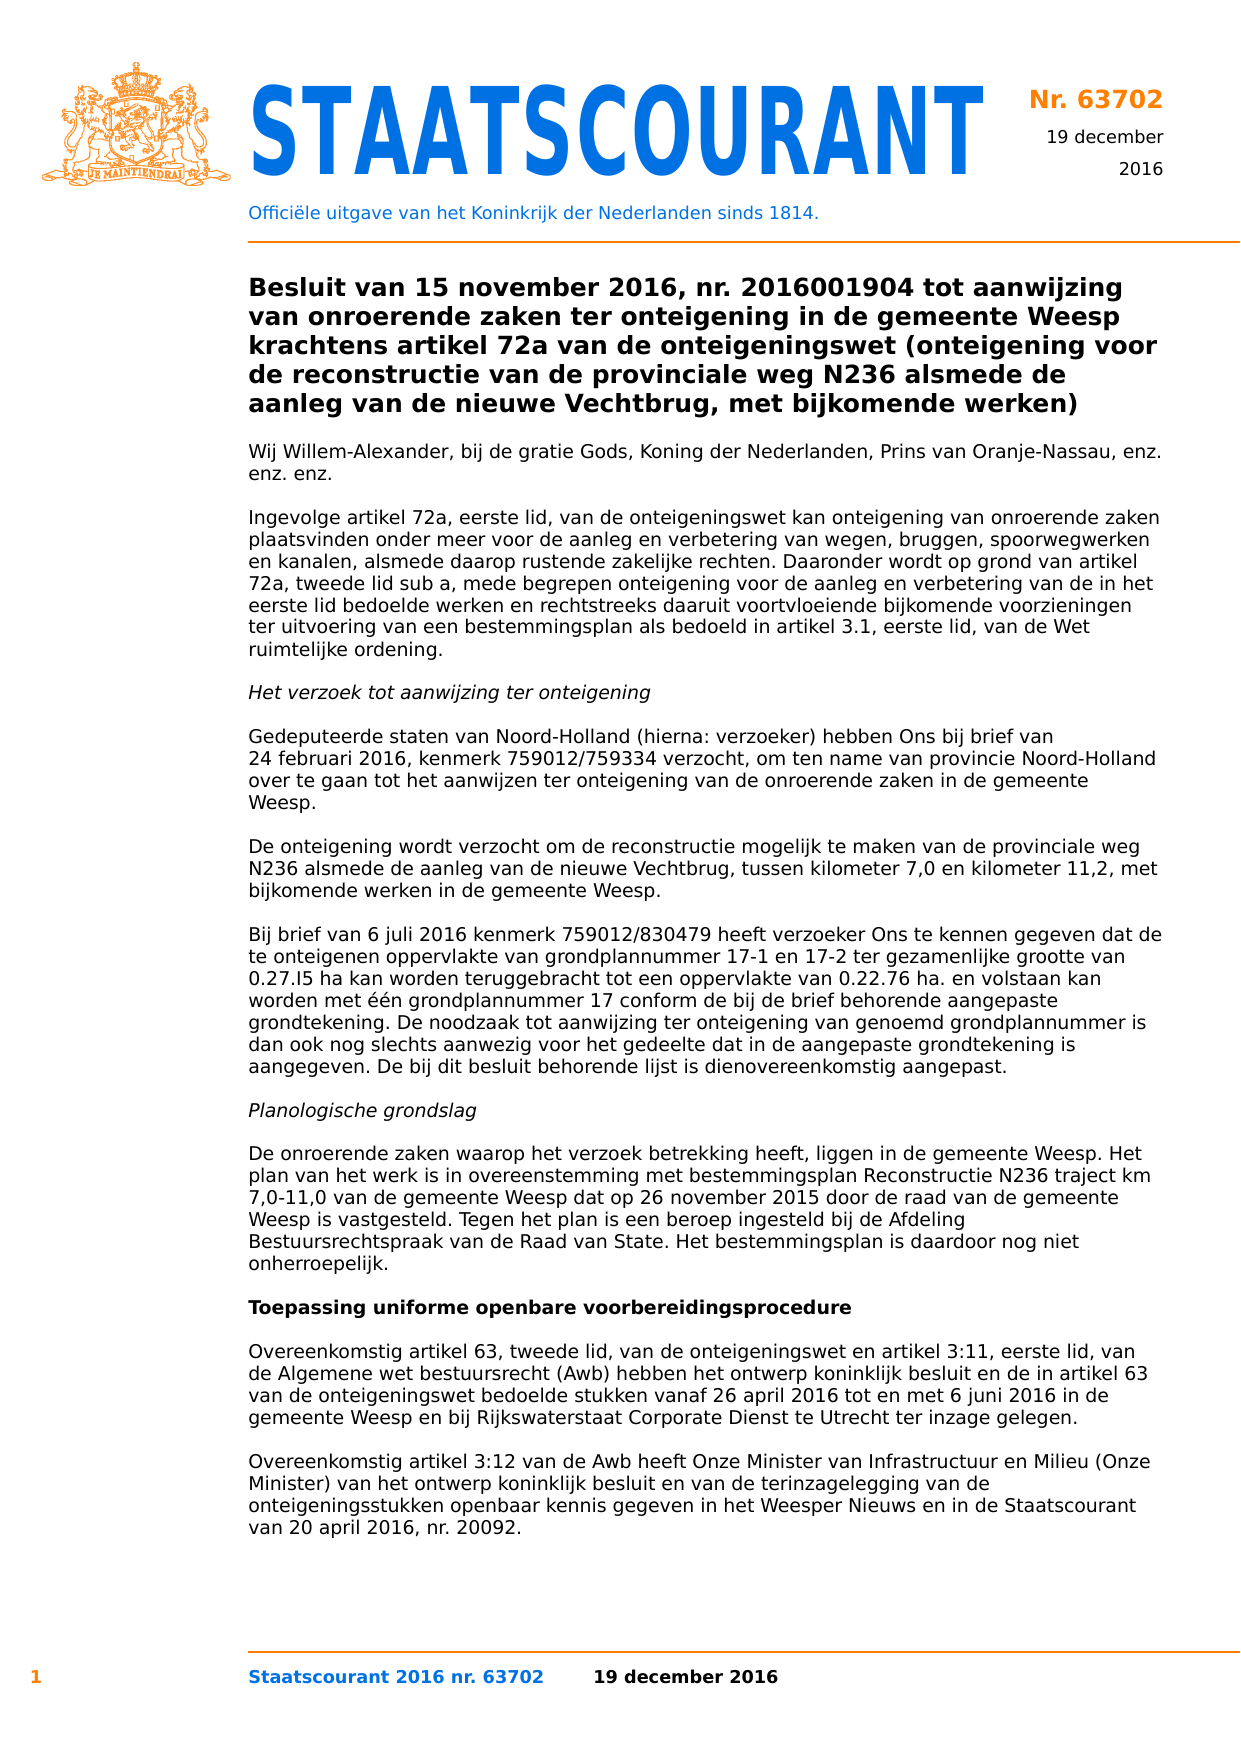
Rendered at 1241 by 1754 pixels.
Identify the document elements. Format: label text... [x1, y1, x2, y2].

text Ingevolge artikel 72a, eerste lid, van de onteigeningswet kan onteigening van onroerende zaken plaatsvinden onder meer voor de aanleg en verbetering van wegen, bruggen, spoorwegwerken en kanalen, alsmede daarop rustende zakelijke rechten. Daaronder wordt op grond van artikel 72a, tweede lid sub a, mede begrepen onteigening voor de aanleg en verbetering van de in het eerste lid bedoelde werken en rechtstreeks daaruit voortvloeiende bijkomende voorzieningen ter uitvoering van een bestemmingsplan als bedoeld in artikel 3.1, eerste lid, van de Wet ruimtelijke ordening. [248, 507, 1163, 660]
text Overeenkomstig artikel 3:12 van de Awb heeft Onze Minister van Infrastructuur en Milieu (Onze Minister) van het ontwerp koninklijk besluit en van de terinzagelegging van de onteigeningsstukken openbaar kennis gegeven in het Weesper Nieuws en in de Staatscourant van 20 april 2016, nr. 20092. [248, 1451, 1163, 1539]
text De onteigening wordt verzocht om de reconstructie mogelijk te maken van de provinciale weg N236 alsmede de aanleg van de nieuwe Vechtbrug, tussen kilometer 7,0 en kilometer 11,2, met bijkomende werken in de gemeente Weesp. [248, 836, 1163, 902]
text De onroerende zaken waarop het verzoek betrekking heeft, liggen in de gemeente Weesp. Het plan van het werk is in overeenstemming met bestemmingsplan Reconstructie N236 traject km 7,0-11,0 van de gemeente Weesp dat op 26 november 2015 door de raad van de gemeente Weesp is vastgesteld. Tegen het plan is een beroep ingesteld bij de Afdeling Bestuursrechtspraak van de Raad van State. Het bestemmingsplan is daardoor nog niet onherroepelijk. [248, 1143, 1163, 1275]
table_header [25, 62, 248, 241]
subtitle Toepassing uniforme openbare voorbereidingsprocedure [248, 1297, 1163, 1319]
picture [41, 62, 231, 186]
text Gedeputeerde staten van Noord-Holland (hierna: verzoeker) hebben Ons bij brief van 24 februari 2016, kenmerk 759012/759334 verzocht, om ten name van provincie Noord-Holland over te gaan tot het aanwijzen ter onteigening van de onroerende zaken in de gemeente Weesp. [248, 726, 1163, 814]
subtitle Het verzoek tot aanwijzing ter onteigening [248, 682, 1163, 704]
table_cell 19 december [998, 121, 1240, 153]
subtitle Besluit van 15 november 2016, nr. 2016001904 tot aanwijzing van onroerende zaken ter onteigening in de gemeente Weesp krachtens artikel 72a van de onteigeningswet (onteigening voor de reconstructie van de provinciale weg N236 alsmede de aanleg van de nieuwe Vechtbrug, met bijkomende werken) [248, 273, 1163, 419]
table_cell Officiële uitgave van het Koninkrijk der Nederlanden sinds 1814. [248, 203, 1240, 241]
text Wij Willem-Alexander, bij de gratie Gods, Koning der Nederlanden, Prins van Oranje-Nassau, enz. enz. enz. [248, 441, 1163, 485]
table_header Nr. 63702 [998, 62, 1240, 121]
table_cell 2016 [998, 153, 1240, 203]
table_header STAATSCOURANT [248, 62, 998, 203]
text Bij brief van 6 juli 2016 kenmerk 759012/830479 heeft verzoeker Ons te kennen gegeven dat de te onteigenen oppervlakte van grondplannummer 17-1 en 17-2 ter gezamenlijke grootte van 0.27.I5 ha kan worden teruggebracht tot een oppervlakte van 0.22.76 ha. en volstaan kan worden met één grondplannummer 17 conform de bij de brief behorende aangepaste grondtekening. De noodzaak tot aanwijzing ter onteigening van genoemd grondplannummer is dan ook nog slechts aanwezig voor het gedeelte dat in de aangepaste grondtekening is aangegeven. De bij dit besluit behorende lijst is dienovereenkomstig aangepast. [248, 924, 1163, 1078]
subtitle Planologische grondslag [248, 1099, 1163, 1121]
text Overeenkomstig artikel 63, tweede lid, van de onteigeningswet en artikel 3:11, eerste lid, van de Algemene wet bestuursrecht (Awb) hebben het ontwerp koninklijk besluit en de in artikel 63 van de onteigeningswet bedoelde stukken vanaf 26 april 2016 tot en met 6 juni 2016 in de gemeente Weesp en bij Rijkswaterstaat Corporate Dienst te Utrecht ter inzage gelegen. [248, 1341, 1163, 1429]
